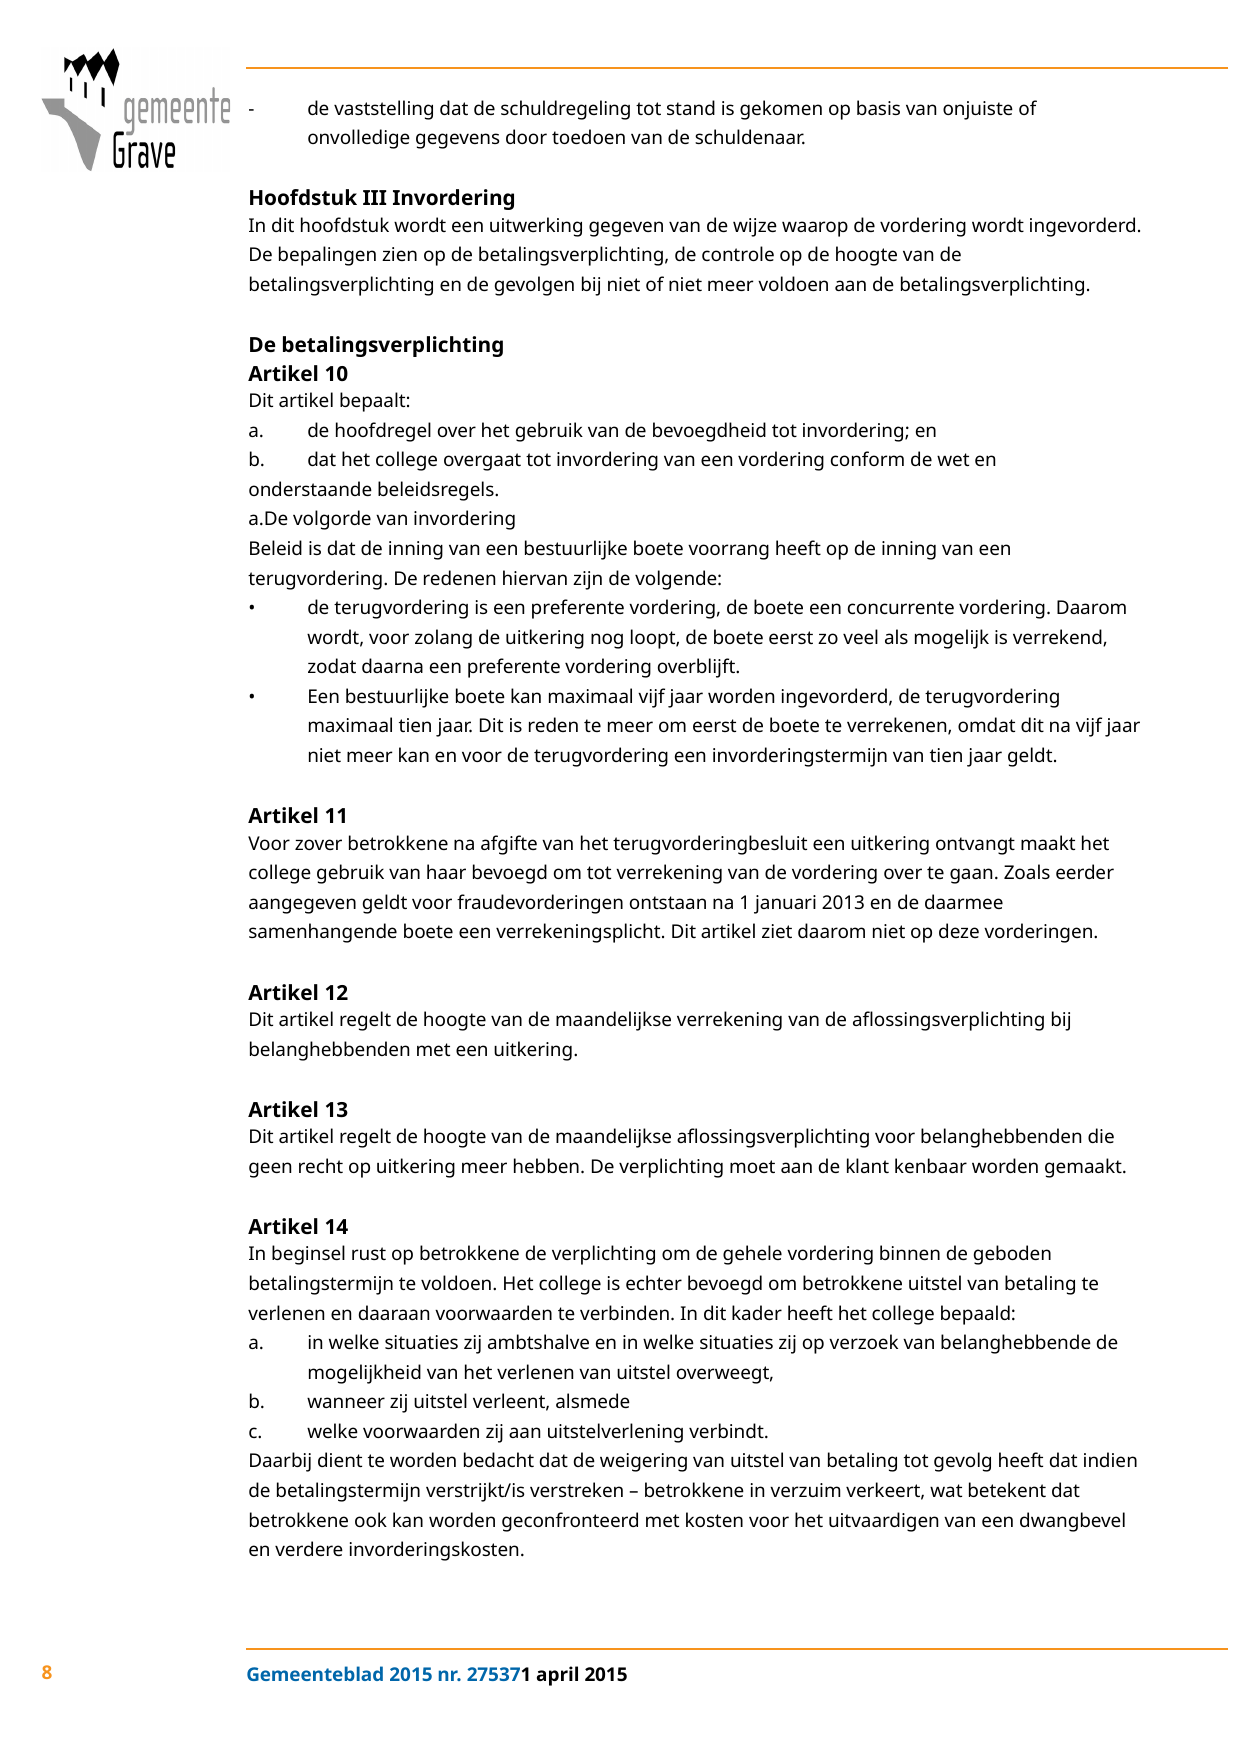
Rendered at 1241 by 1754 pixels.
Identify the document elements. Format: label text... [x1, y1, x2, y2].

picture [41, 47, 231, 172]
text In beginsel rust op betrokkene de verplichting om de gehele vordering binnen de geboden betalingstermijn te voldoen. Het college is echter bevoegd om betrokkene uitstel van betaling te verlenen en daaraan voorwaarden te verbinden. In dit kader heeft het college bepaald: [248, 1241, 1152, 1325]
list de terugvordering is een preferente vordering, de boete een concurrente vordering. Daarom wordt, voor zolang de uitkering nog loopt, de boete eerst zo veel als mogelijk is verrekend, zodat daarna een preferente vordering overblijft. [248, 594, 1152, 679]
list onvolledige gegevens door toedoen van de schuldenaar. [248, 124, 1152, 150]
list in welke situaties zij ambtshalve en in welke situaties zij op verzoek van belanghebbende de mogelijkheid van het verlenen van uitstel overweegt, [248, 1329, 1152, 1384]
text Daarbij dient te worden bedacht dat de weigering van uitstel van betaling tot gevolg heeft dat indien de betalingstermijn verstrijkt/is verstreken – betrokkene in verzuim verkeert, wat betekent dat betrokkene ook kan worden geconfronteerd met kosten voor het uitvaardigen van een dwangbevel en verdere invorderingskosten. [248, 1448, 1152, 1562]
list de vaststelling dat de schuldregeling tot stand is gekomen op basis van onjuiste of [248, 95, 1152, 121]
text onderstaande beleidsregels. [248, 476, 1152, 502]
text Artikel 12 [248, 978, 1152, 1006]
text Dit artikel bepaalt: [248, 387, 1152, 413]
text Dit artikel regelt de hoogte van de maandelijkse verrekening van de aflossingsverplichting bij belanghebbenden met een uitkering. [248, 1006, 1152, 1061]
text Hoofdstuk III Invordering [248, 183, 1152, 212]
list welke voorwaarden zij aan uitstelverlening verbindt. [248, 1418, 1152, 1444]
text Dit artikel regelt de hoogte van de maandelijkse aflossingsverplichting voor belanghebbenden die geen recht op uitkering meer hebben. De verplichting moet aan de klant kenbaar worden gemaakt. [248, 1123, 1152, 1179]
list de hoofdregel over het gebruik van de bevoegdheid tot invordering; en [248, 417, 1152, 442]
text Voor zover betrokkene na afgifte van het terugvorderingbesluit een uitkering ontvangt maakt het college gebruik van haar bevoegd om tot verrekening van de vordering over te gaan. Zoals eerder aangegeven geldt voor fraudevorderingen ontstaan na 1 januari 2013 en de daarmee samenhangende boete een verrekeningsplicht. Dit artikel ziet daarom niet op deze vorderingen. [248, 830, 1152, 944]
text Beleid is dat de inning van een bestuurlijke boete voorrang heeft op de inning van een terugvordering. De redenen hiervan zijn de volgende: [248, 535, 1152, 590]
text De betalingsverplichting [248, 330, 1152, 359]
text Artikel 13 [248, 1095, 1152, 1123]
list dat het college overgaat tot invordering van een vordering conform de wet en [248, 446, 1152, 472]
list wanneer zij uitstel verleent, alsmede [248, 1388, 1152, 1414]
text Artikel 11 [248, 801, 1152, 830]
text a.De volgorde van invordering [248, 506, 1152, 531]
text Artikel 10 [248, 359, 1152, 387]
list Een bestuurlijke boete kan maximaal vijf jaar worden ingevorderd, de terugvordering maximaal tien jaar. Dit is reden te meer om eerst de boete te verrekenen, omdat dit na vijf jaar niet meer kan en voor de terugvordering een invorderingstermijn van tien jaar geldt. [248, 683, 1152, 768]
text Artikel 14 [248, 1212, 1152, 1241]
text In dit hoofdstuk wordt een uitwerking gegeven van de wijze waarop de vordering wordt ingevorderd. De bepalingen zien op de betalingsverplichting, de controle op de hoogte van de betalingsverplichting en de gevolgen bij niet of niet meer voldoen aan de betalingsverplichting. [248, 212, 1152, 297]
